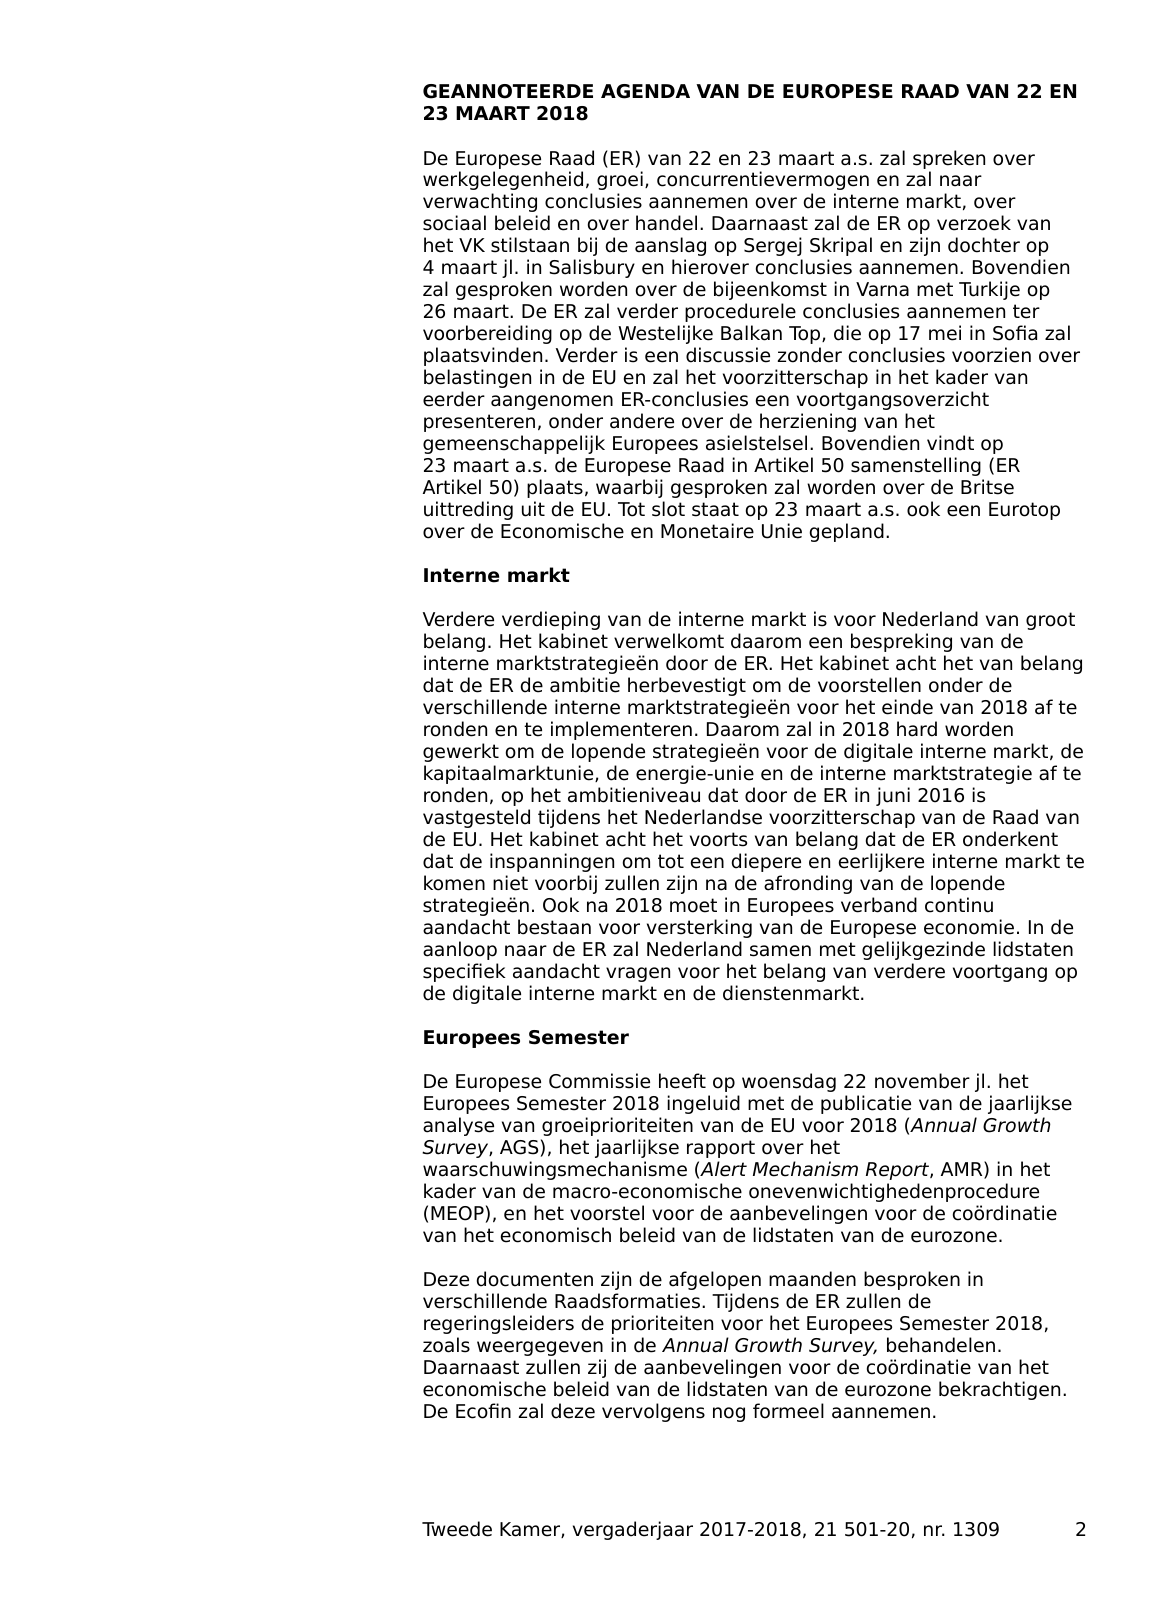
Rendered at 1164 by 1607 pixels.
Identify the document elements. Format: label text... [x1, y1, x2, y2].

text Verdere verdieping van de interne markt is voor Nederland van groot belang. Het kabinet verwelkomt daarom een bespreking van de interne marktstrategieën door de ER. Het kabinet acht het van belang dat de ER de ambitie herbevestigt om de voorstellen onder de verschillende interne marktstrategieën voor het einde van 2018 af te ronden en te implementeren. Daarom zal in 2018 hard worden gewerkt om de lopende strategieën voor de digitale interne markt, de kapitaalmarktunie, de energie-unie en de interne marktstrategie af te ronden, op het ambitieniveau dat door de ER in juni 2016 is vastgesteld tijdens het Nederlandse voorzitterschap van de Raad van de EU. Het kabinet acht het voorts van belang dat de ER onderkent dat de inspanningen om tot een diepere en eerlijkere interne markt te komen niet voorbij zullen zijn na de afronding van de lopende strategieën. Ook na 2018 moet in Europees verband continu aandacht bestaan voor versterking van de Europese economie. In de aanloop naar de ER zal Nederland samen met gelijkgezinde lidstaten specifiek aandacht vragen voor het belang van verdere voortgang op de digitale interne markt en de dienstenmarkt. [422, 609, 1087, 1005]
subtitle GEANNOTEERDE AGENDA VAN DE EUROPESE RAAD VAN 22 EN 23 MAART 2018 [422, 81, 1087, 125]
text De Europese Commissie heeft op woensdag 22 november jl. het Europees Semester 2018 ingeluid met de publicatie van de jaarlijkse analyse van groeiprioriteiten van de EU voor 2018 (Annual Growth Survey, AGS), het jaarlijkse rapport over het waarschuwingsmechanisme (Alert Mechanism Report, AMR) in het kader van de macro-economische onevenwichtighedenprocedure (MEOP), en het voorstel voor de aanbevelingen voor de coördinatie van het economisch beleid van de lidstaten van de eurozone. [422, 1071, 1087, 1247]
subtitle Interne markt [422, 565, 1087, 587]
text Deze documenten zijn de afgelopen maanden besproken in verschillende Raadsformaties. Tijdens de ER zullen de regeringsleiders de prioriteiten voor het Europees Semester 2018, zoals weergegeven in de Annual Growth Survey, behandelen. Daarnaast zullen zij de aanbevelingen voor de coördinatie van het economische beleid van de lidstaten van de eurozone bekrachtigen. De Ecofin zal deze vervolgens nog formeel aannemen. [422, 1269, 1087, 1423]
subtitle Europees Semester [422, 1027, 1087, 1049]
text De Europese Raad (ER) van 22 en 23 maart a.s. zal spreken over werkgelegenheid, groei, concurrentievermogen en zal naar verwachting conclusies aannemen over de interne markt, over sociaal beleid en over handel. Daarnaast zal de ER op verzoek van het VK stilstaan bij de aanslag op Sergej Skripal en zijn dochter op 4 maart jl. in Salisbury en hierover conclusies aannemen. Bovendien zal gesproken worden over de bijeenkomst in Varna met Turkije op 26 maart. De ER zal verder procedurele conclusies aannemen ter voorbereiding op de Westelijke Balkan Top, die op 17 mei in Sofia zal plaatsvinden. Verder is een discussie zonder conclusies voorzien over belastingen in de EU en zal het voorzitterschap in het kader van eerder aangenomen ER-conclusies een voortgangsoverzicht presenteren, onder andere over de herziening van het gemeenschappelijk Europees asielstelsel. Bovendien vindt op 23 maart a.s. de Europese Raad in Artikel 50 samenstelling (ER Artikel 50) plaats, waarbij gesproken zal worden over de Britse uittreding uit de EU. Tot slot staat op 23 maart a.s. ook een Eurotop over de Economische en Monetaire Unie gepland. [422, 147, 1087, 543]
